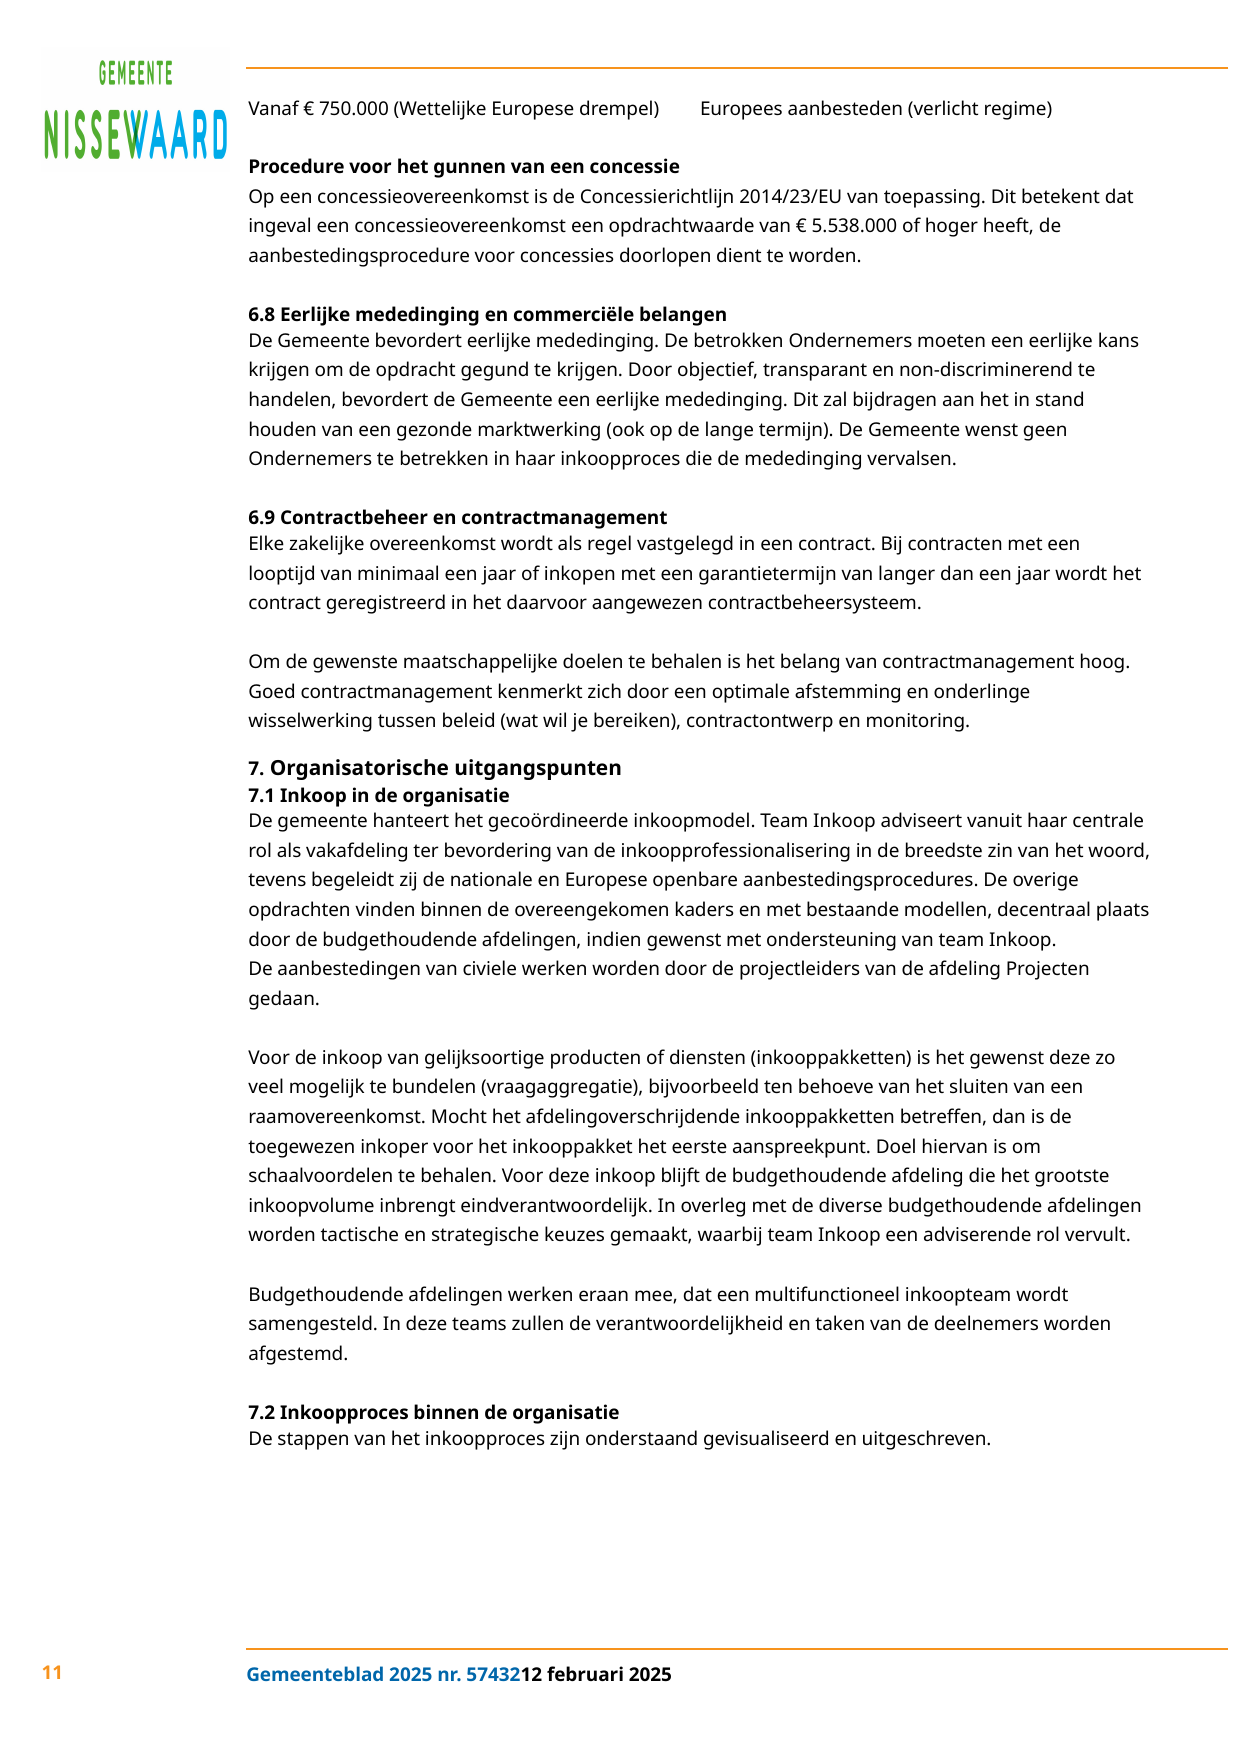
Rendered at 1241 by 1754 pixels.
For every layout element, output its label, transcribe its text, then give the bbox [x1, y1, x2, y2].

table_cell Europees aanbesteden (verlicht regime) [700, 95, 1152, 121]
text Elke zakelijke overeenkomst wordt als regel vastgelegd in een contract. Bij contracten met een looptijd van minimaal een jaar of inkopen met een garantietermijn van langer dan een jaar wordt het contract geregistreerd in het daarvoor aangewezen contractbeheersysteem. [248, 530, 1152, 615]
text De gemeente hanteert het gecoördineerde inkoopmodel. Team Inkoop adviseert vanuit haar centrale rol als vakafdeling ter bevordering van de inkoopprofessionalisering in de breedste zin van het woord, tevens begeleidt zij de nationale en Europese openbare aanbestedingsprocedures. De overige opdrachten vinden binnen de overeengekomen kaders en met bestaande modellen, decentraal plaats door de budgethoudende afdelingen, indien gewenst met ondersteuning van team Inkoop. [248, 807, 1152, 952]
picture [41, 47, 231, 172]
text 7.2 Inkoopproces binnen de organisatie [248, 1399, 1152, 1425]
text De Gemeente bevordert eerlijke mededinging. De betrokken Ondernemers moeten een eerlijke kans krijgen om de opdracht gegund te krijgen. Door objectief, transparant en non-discriminerend te handelen, bevordert de Gemeente een eerlijke mededinging. Dit zal bijdragen aan het in stand houden van een gezonde marktwerking (ook op de lange termijn). De Gemeente wenst geen Ondernemers te betrekken in haar inkoopproces die de mededinging vervalsen. [248, 327, 1152, 471]
table_cell Vanaf € 750.000 (Wettelijke Europese drempel) [248, 95, 700, 121]
text Voor de inkoop van gelijksoortige producten of diensten (inkooppakketten) is het gewenst deze zo veel mogelijk te bundelen (vraagaggregatie), bijvoorbeeld ten behoeve van het sluiten van een raamovereenkomst. Mocht het afdelingoverschrijdende inkooppakketten betreffen, dan is de toegewezen inkoper voor het inkooppakket het eerste aanspreekpunt. Doel hiervan is om schaalvoordelen te behalen. Voor deze inkoop blijft de budgethoudende afdeling die het grootste inkoopvolume inbrengt eindverantwoordelijk. In overleg met de diverse budgethoudende afdelingen worden tactische en strategische keuzes gemaakt, waarbij team Inkoop een adviserende rol vervult. [248, 1044, 1152, 1247]
text 6.8 Eerlijke mededinging en commerciële belangen [248, 301, 1152, 327]
text De aanbestedingen van civiele werken worden door de projectleiders van de afdeling Projecten gedaan. [248, 955, 1152, 1011]
text Procedure voor het gunnen van een concessie [248, 153, 1152, 179]
text 7. Organisatorische uitgangspunten [248, 753, 1152, 782]
text Budgethoudende afdelingen werken eraan mee, dat een multifunctioneel inkoopteam wordt samengesteld. In deze teams zullen de verantwoordelijkheid en taken van de deelnemers worden afgestemd. [248, 1281, 1152, 1366]
text 6.9 Contractbeheer en contractmanagement [248, 504, 1152, 530]
text Op een concessieovereenkomst is de Concessierichtlijn 2014/23/EU van toepassing. Dit betekent dat ingeval een concessieovereenkomst een opdrachtwaarde van € 5.538.000 of hoger heeft, de aanbestedingsprocedure voor concessies doorlopen dient te worden. [248, 183, 1152, 268]
text Om de gewenste maatschappelijke doelen te behalen is het belang van contractmanagement hoog. Goed contractmanagement kenmerkt zich door een optimale afstemming en onderlinge wisselwerking tussen beleid (wat wil je bereiken), contractontwerp en monitoring. [248, 648, 1152, 733]
text 7.1 Inkoop in de organisatie [248, 782, 1152, 807]
text De stappen van het inkoopproces zijn onderstaand gevisualiseerd en uitgeschreven. [248, 1425, 1152, 1451]
